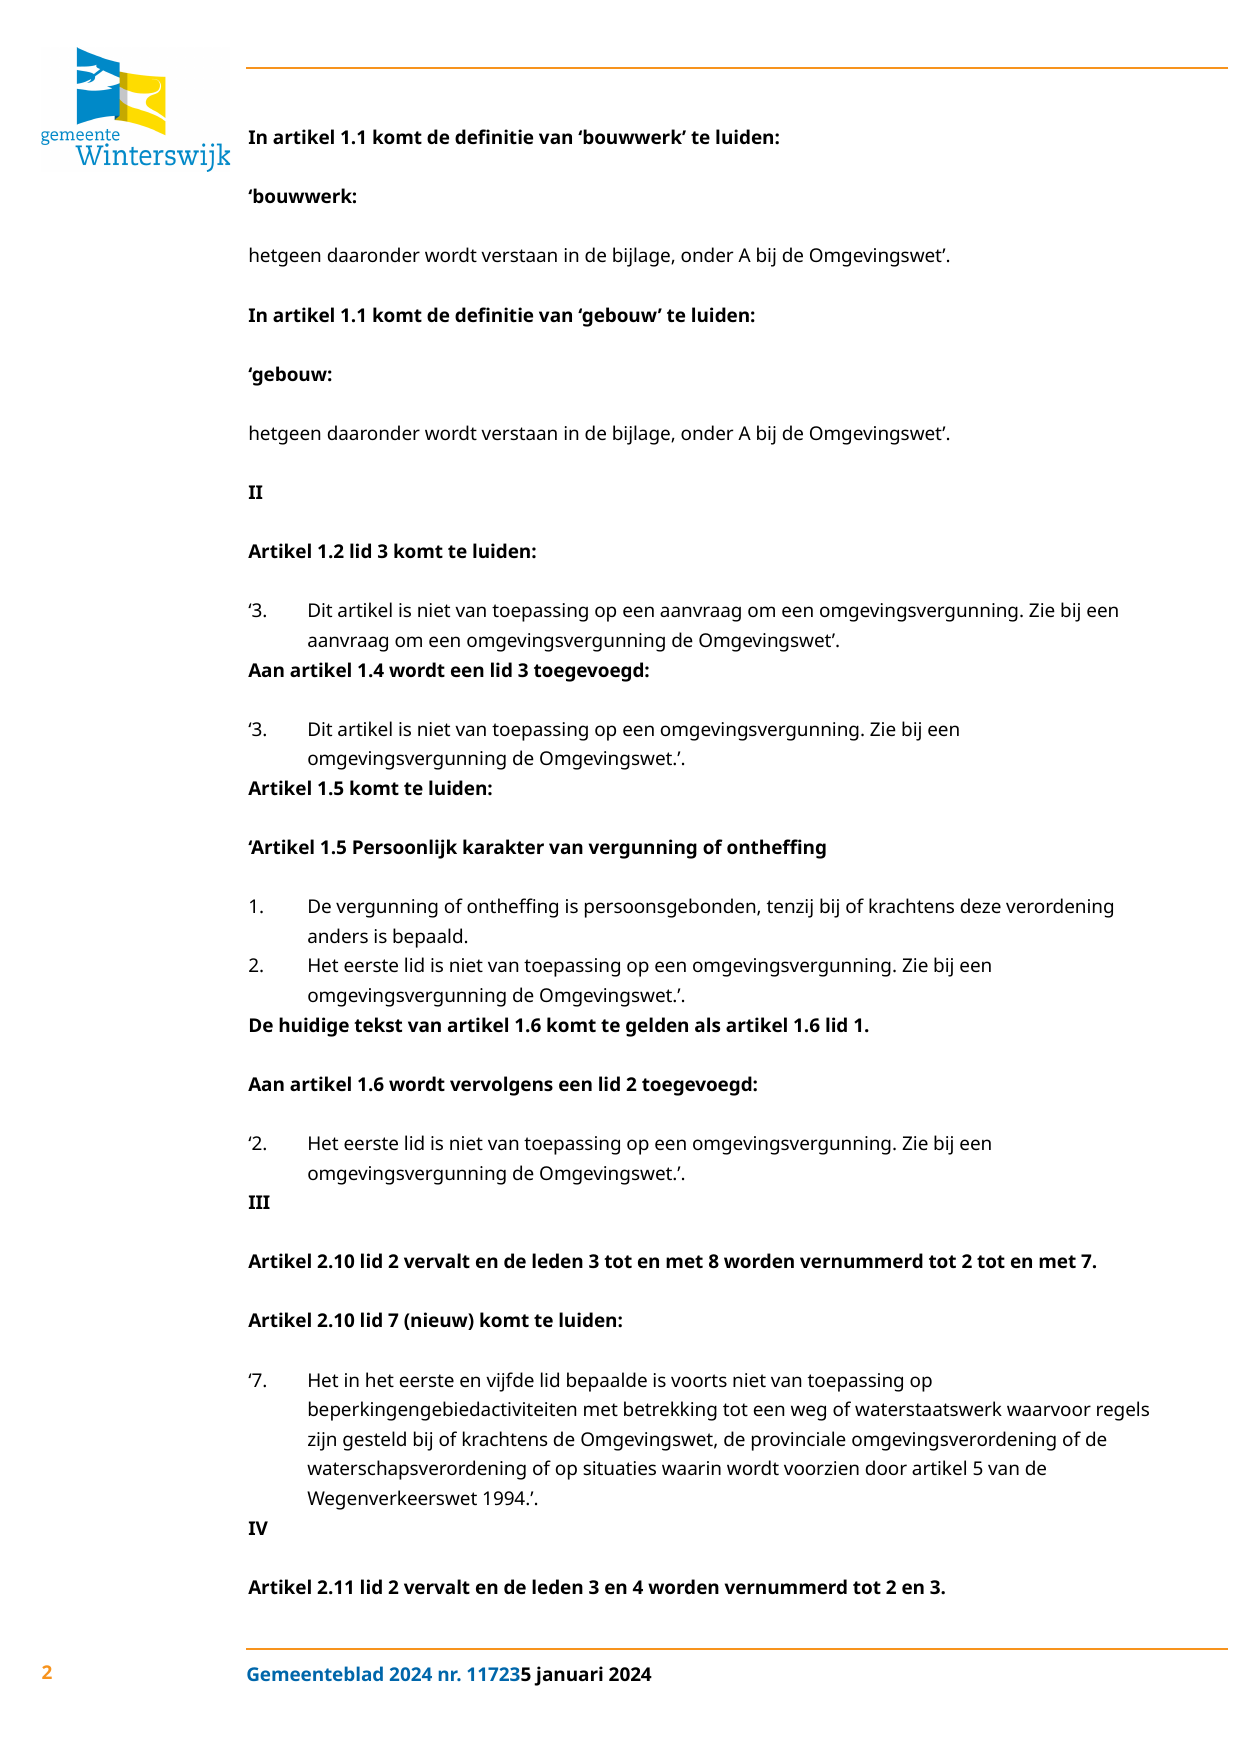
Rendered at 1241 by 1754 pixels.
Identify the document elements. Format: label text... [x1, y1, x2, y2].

list Het in het eerste en vijfde lid bepaalde is voorts niet van toepassing op beperkingengebiedactiviteiten met betrekking tot een weg of waterstaatswerk waarvoor regels zijn gesteld bij of krachtens de Omgevingswet, de provinciale omgevingsverordening of de waterschapsverordening of op situaties waarin wordt voorzien door artikel 5 van de Wegenverkeerswet 1994.’. [248, 1367, 1152, 1511]
text ‘Artikel 1.5 Persoonlijk karakter van vergunning of ontheffing [248, 834, 1152, 860]
text II [248, 479, 1152, 505]
text Artikel 2.11 lid 2 vervalt en de leden 3 en 4 worden vernummerd tot 2 en 3. [248, 1574, 1152, 1600]
text In artikel 1.1 komt de definitie van ‘bouwwerk’ te luiden: [248, 124, 1152, 150]
text Artikel 2.10 lid 2 vervalt en de leden 3 tot en met 8 worden vernummerd tot 2 tot en met 7. [248, 1248, 1152, 1274]
list De vergunning of ontheffing is persoonsgebonden, tenzij bij of krachtens deze verordening anders is bepaald. [248, 893, 1152, 949]
text In artikel 1.1 komt de definitie van ‘gebouw’ te luiden: [248, 302, 1152, 328]
text hetgeen daaronder wordt verstaan in de bijlage, onder A bij de Omgevingswet’. [248, 243, 1152, 268]
list Dit artikel is niet van toepassing op een aanvraag om een omgevingsvergunning. Zie bij een aanvraag om een omgevingsvergunning de Omgevingswet’. [248, 598, 1152, 653]
text ‘bouwwerk: [248, 183, 1152, 209]
picture [41, 47, 231, 172]
text hetgeen daaronder wordt verstaan in de bijlage, onder A bij de Omgevingswet’. [248, 420, 1152, 446]
text Artikel 1.5 komt te luiden: [248, 775, 1152, 801]
text Aan artikel 1.6 wordt vervolgens een lid 2 toegevoegd: [248, 1071, 1152, 1097]
text ‘gebouw: [248, 361, 1152, 387]
list Dit artikel is niet van toepassing op een omgevingsvergunning. Zie bij een omgevingsvergunning de Omgevingswet.’. [248, 716, 1152, 771]
text De huidige tekst van artikel 1.6 komt te gelden als artikel 1.6 lid 1. [248, 1012, 1152, 1038]
list Het eerste lid is niet van toepassing op een omgevingsvergunning. Zie bij een omgevingsvergunning de Omgevingswet.’. [248, 953, 1152, 1008]
picture [225, 153, 231, 162]
list Het eerste lid is niet van toepassing op een omgevingsvergunning. Zie bij een omgevingsvergunning de Omgevingswet.’. [248, 1130, 1152, 1186]
text Artikel 1.2 lid 3 komt te luiden: [248, 538, 1152, 564]
text IV [248, 1515, 1152, 1541]
text III [248, 1189, 1152, 1215]
text Artikel 2.10 lid 7 (nieuw) komt te luiden: [248, 1308, 1152, 1333]
text Aan artikel 1.4 wordt een lid 3 toegevoegd: [248, 657, 1152, 683]
